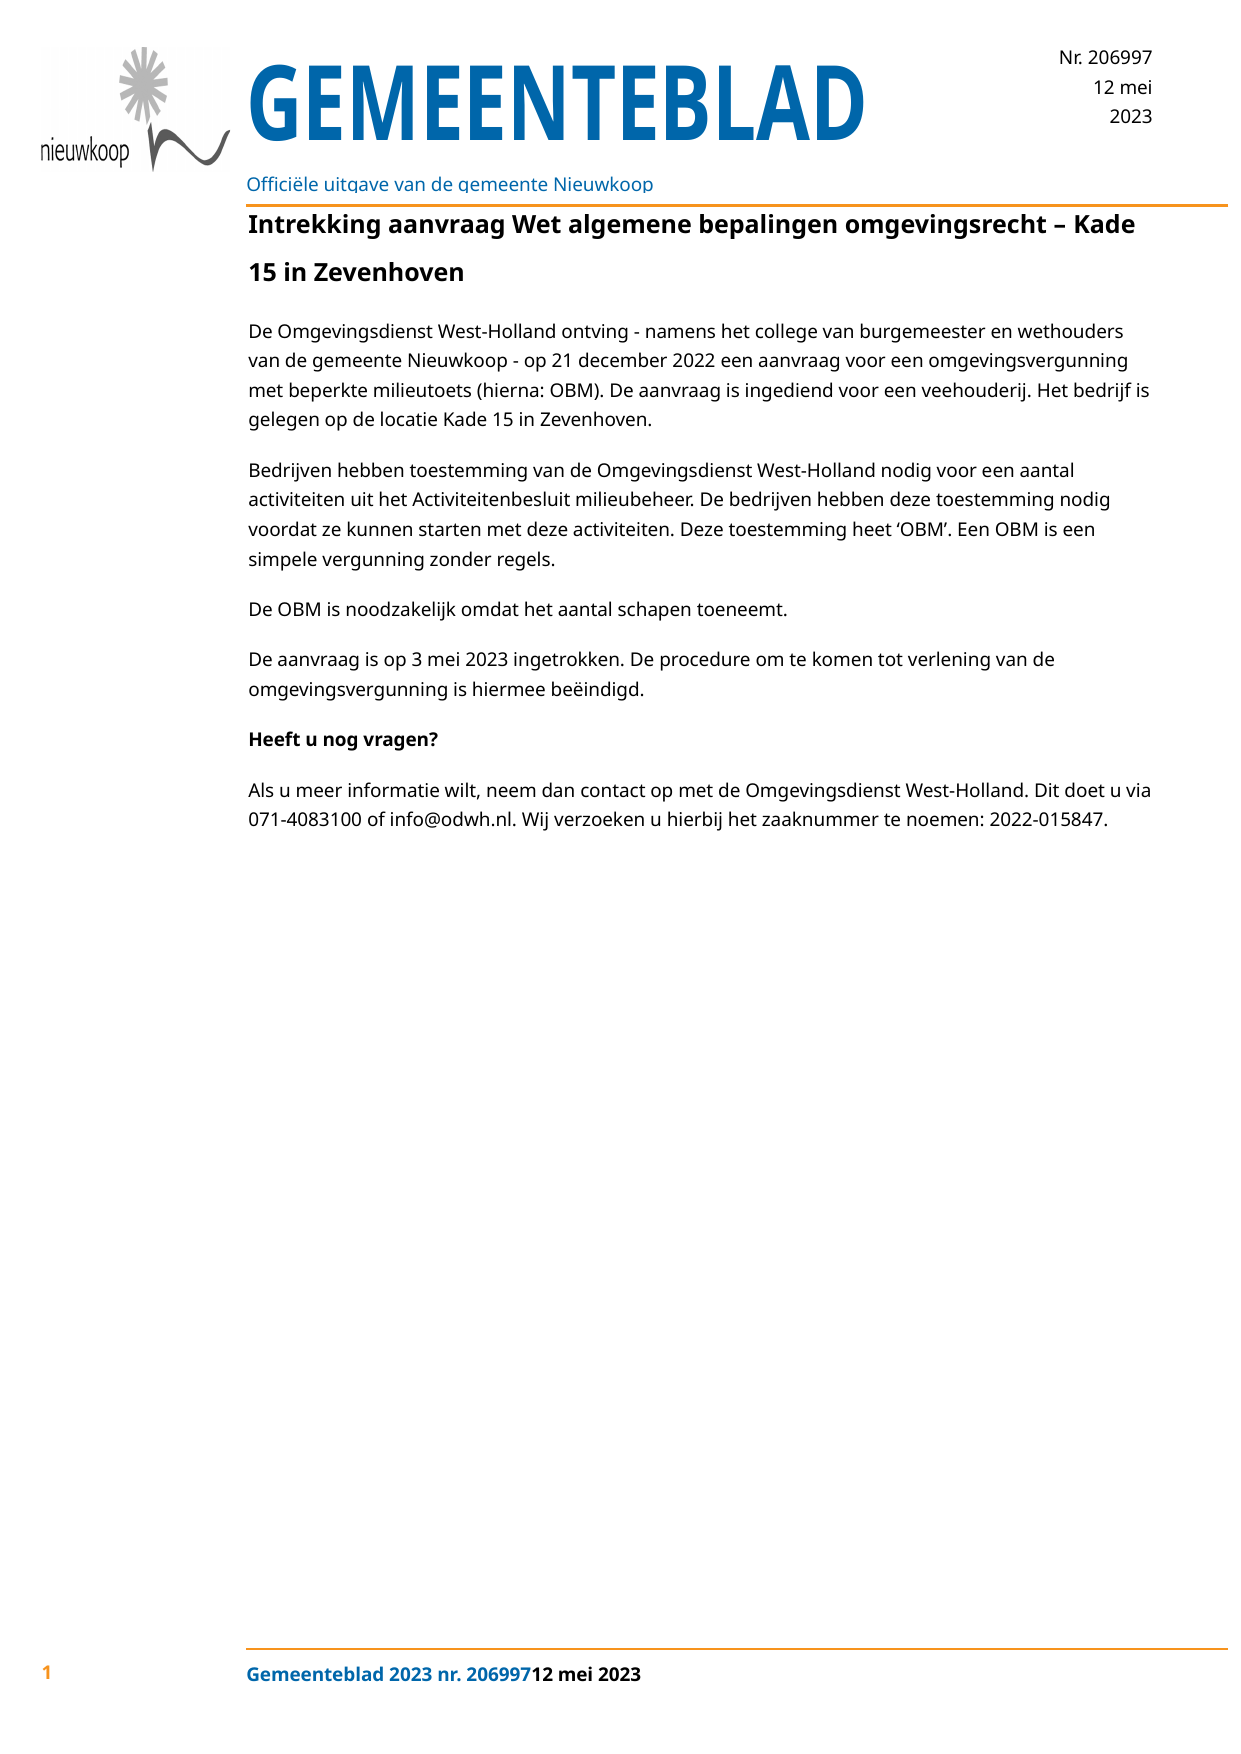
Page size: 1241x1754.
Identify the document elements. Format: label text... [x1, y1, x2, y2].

picture [41, 47, 231, 172]
text Intrekking aanvraag Wet algemene bepalingen omgevingsrecht – Kade 15 in Zevenhoven [248, 207, 1152, 288]
text Heeft u nog vragen? [248, 727, 1152, 752]
text De OBM is noodzakelijk omdat het aantal schapen toeneemt. [248, 596, 1152, 622]
text Als u meer informatie wilt, neem dan contact op met de Omgevingsdienst West-Holland. Dit doet u via 071‑4083100 of info@odwh.nl. Wij verzoeken u hierbij het zaaknummer te noemen: 2022-015847. [248, 777, 1152, 832]
text De Omgevingsdienst West-Holland ontving - namens het college van burgemeester en wethouders van de gemeente Nieuwkoop - op 21 december 2022 een aanvraag voor een omgevingsvergunning met beperkte milieutoets (hierna: OBM). De aanvraag is ingediend voor een veehouderij. Het bedrijf is gelegen op de locatie Kade 15 in Zevenhoven. [248, 318, 1152, 432]
text De aanvraag is op 3 mei 2023 ingetrokken. De procedure om te komen tot verlening van de omgevingsvergunning is hiermee beëindigd. [248, 647, 1152, 702]
text Bedrijven hebben toestemming van de Omgevingsdienst West-Holland nodig voor een aantal activiteiten uit het Activiteitenbesluit milieubeheer. De bedrijven hebben deze toestemming nodig voordat ze kunnen starten met deze activiteiten. Deze toestemming heet ‘OBM’. Een OBM is een simpele vergunning zonder regels. [248, 457, 1152, 572]
